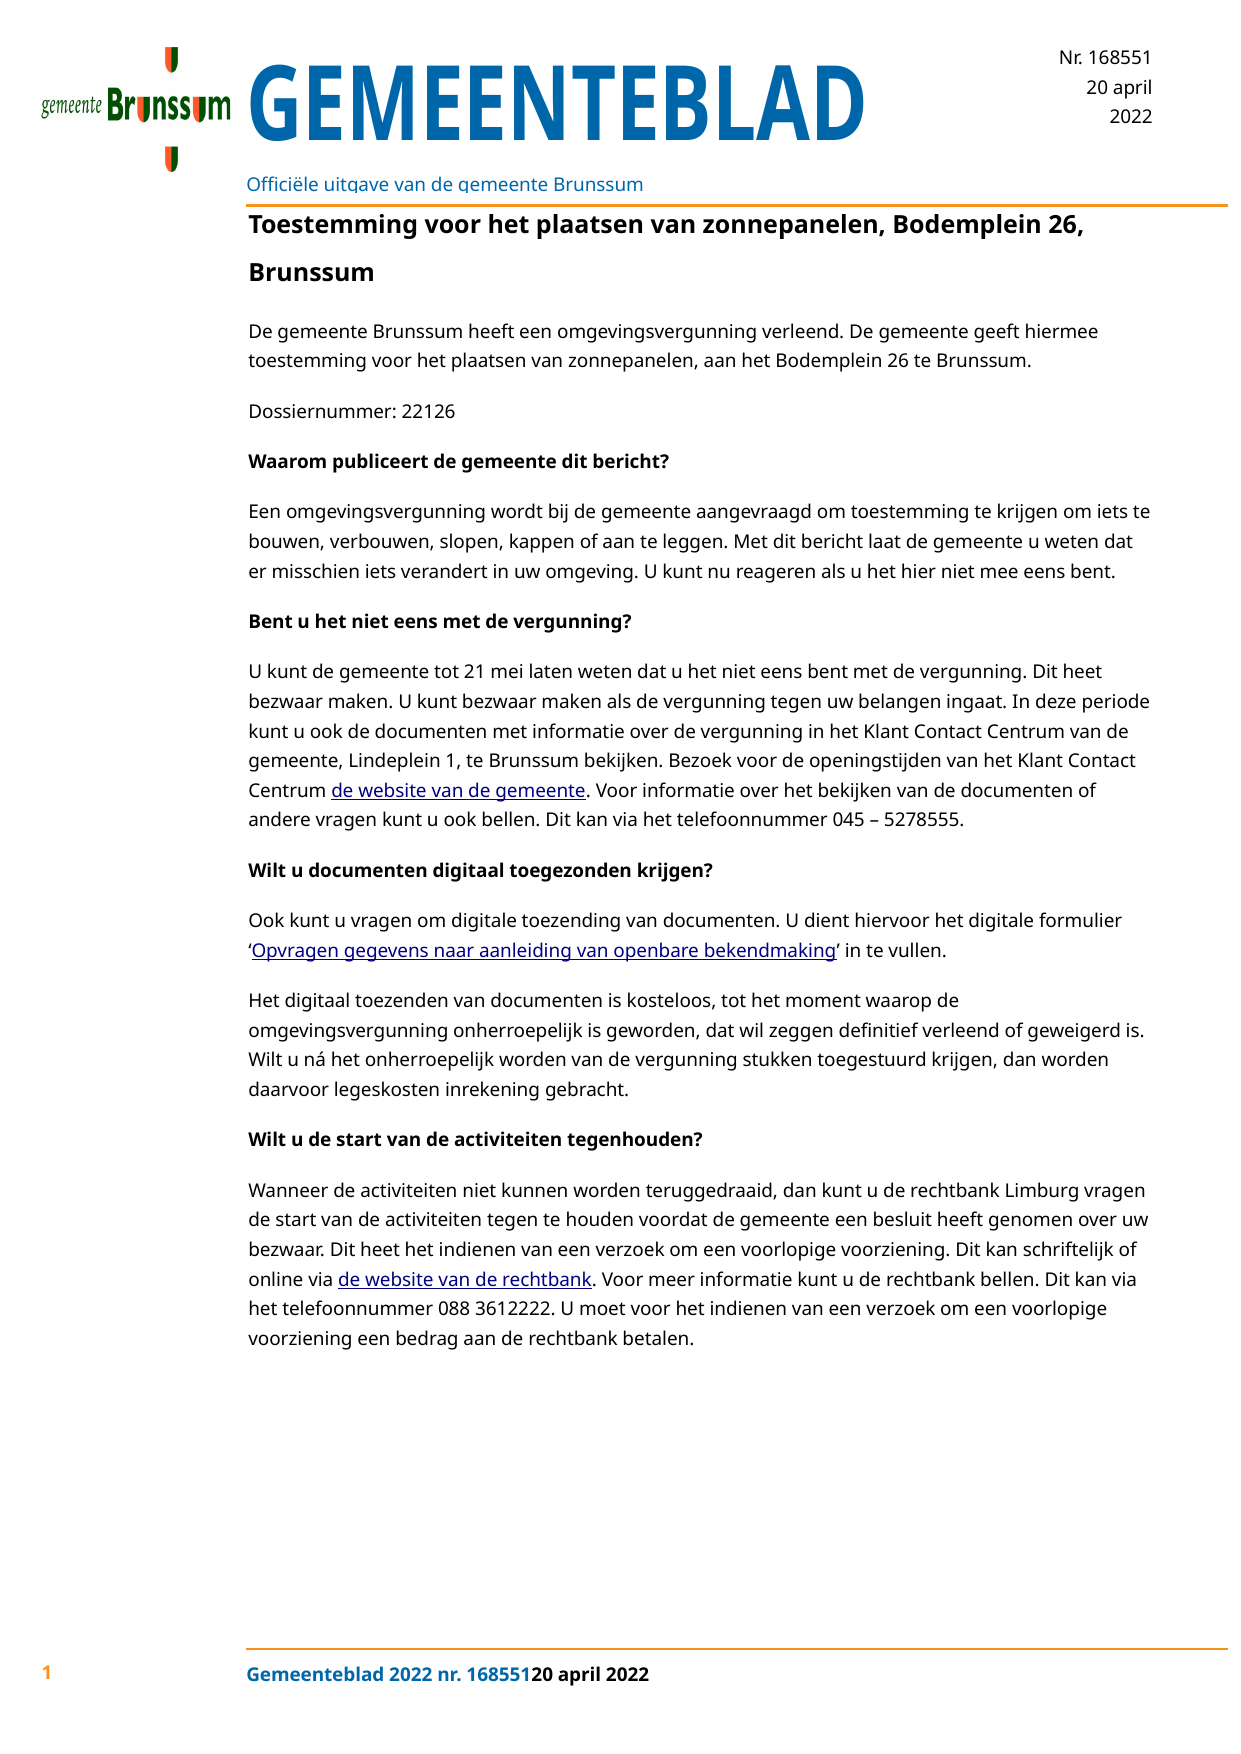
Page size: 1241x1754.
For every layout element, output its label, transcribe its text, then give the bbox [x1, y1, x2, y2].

picture [41, 47, 231, 172]
text Wanneer de activiteiten niet kunnen worden teruggedraaid, dan kunt u de rechtbank Limburg vragen de start van de activiteiten tegen te houden voordat de gemeente een besluit heeft genomen over uw bezwaar. Dit heet het indienen van een verzoek om een voorlopige voorziening. Dit kan schriftelijk of online via de website van de rechtbank. Voor meer informatie kunt u de rechtbank bellen. Dit kan via het telefoonnummer 088 3612222. U moet voor het indienen van een verzoek om een voorlopige voorziening een bedrag aan de rechtbank betalen. [248, 1177, 1152, 1351]
text Bent u het niet eens met de vergunning? [248, 608, 1152, 634]
text De gemeente Brunssum heeft een omgevingsvergunning verleend. De gemeente geeft hiermee toestemming voor het plaatsen van zonnepanelen, aan het Bodemplein 26 te Brunssum. [248, 318, 1152, 373]
text Het digitaal toezenden van documenten is kosteloos, tot het moment waarop de omgevingsvergunning onherroepelijk is geworden, dat wil zeggen definitief verleend of geweigerd is. Wilt u ná het onherroepelijk worden van de vergunning stukken toegestuurd krijgen, dan worden daarvoor legeskosten inrekening gebracht. [248, 987, 1152, 1102]
text Wilt u documenten digitaal toegezonden krijgen? [248, 857, 1152, 883]
text Wilt u de start van de activiteiten tegenhouden? [248, 1127, 1152, 1152]
text Waarom publiceert de gemeente dit bericht? [248, 448, 1152, 474]
text U kunt de gemeente tot 21 mei laten weten dat u het niet eens bent met de vergunning. Dit heet bezwaar maken. U kunt bezwaar maken als de vergunning tegen uw belangen ingaat. In deze periode kunt u ook de documenten met informatie over de vergunning in het Klant Contact Centrum van de gemeente, Lindeplein 1, te Brunssum bekijken. Bezoek voor de openingstijden van het Klant Contact Centrum de website van de gemeente. Voor informatie over het bekijken van de documenten of andere vragen kunt u ook bellen. Dit kan via het telefoonnummer 045 – 5278555. [248, 659, 1152, 832]
text Ook kunt u vragen om digitale toezending van documenten. U dient hiervoor het digitale formulier ‘Opvragen gegevens naar aanleiding van openbare bekendmaking’ in te vullen. [248, 907, 1152, 963]
text Dossiernummer: 22126 [248, 398, 1152, 424]
text Een omgevingsvergunning wordt bij de gemeente aangevraagd om toestemming te krijgen om iets te bouwen, verbouwen, slopen, kappen of aan te leggen. Met dit bericht laat de gemeente u weten dat er misschien iets verandert in uw omgeving. U kunt nu reageren als u het hier niet mee eens bent. [248, 499, 1152, 584]
text Toestemming voor het plaatsen van zonnepanelen, Bodemplein 26, Brunssum [248, 207, 1152, 288]
